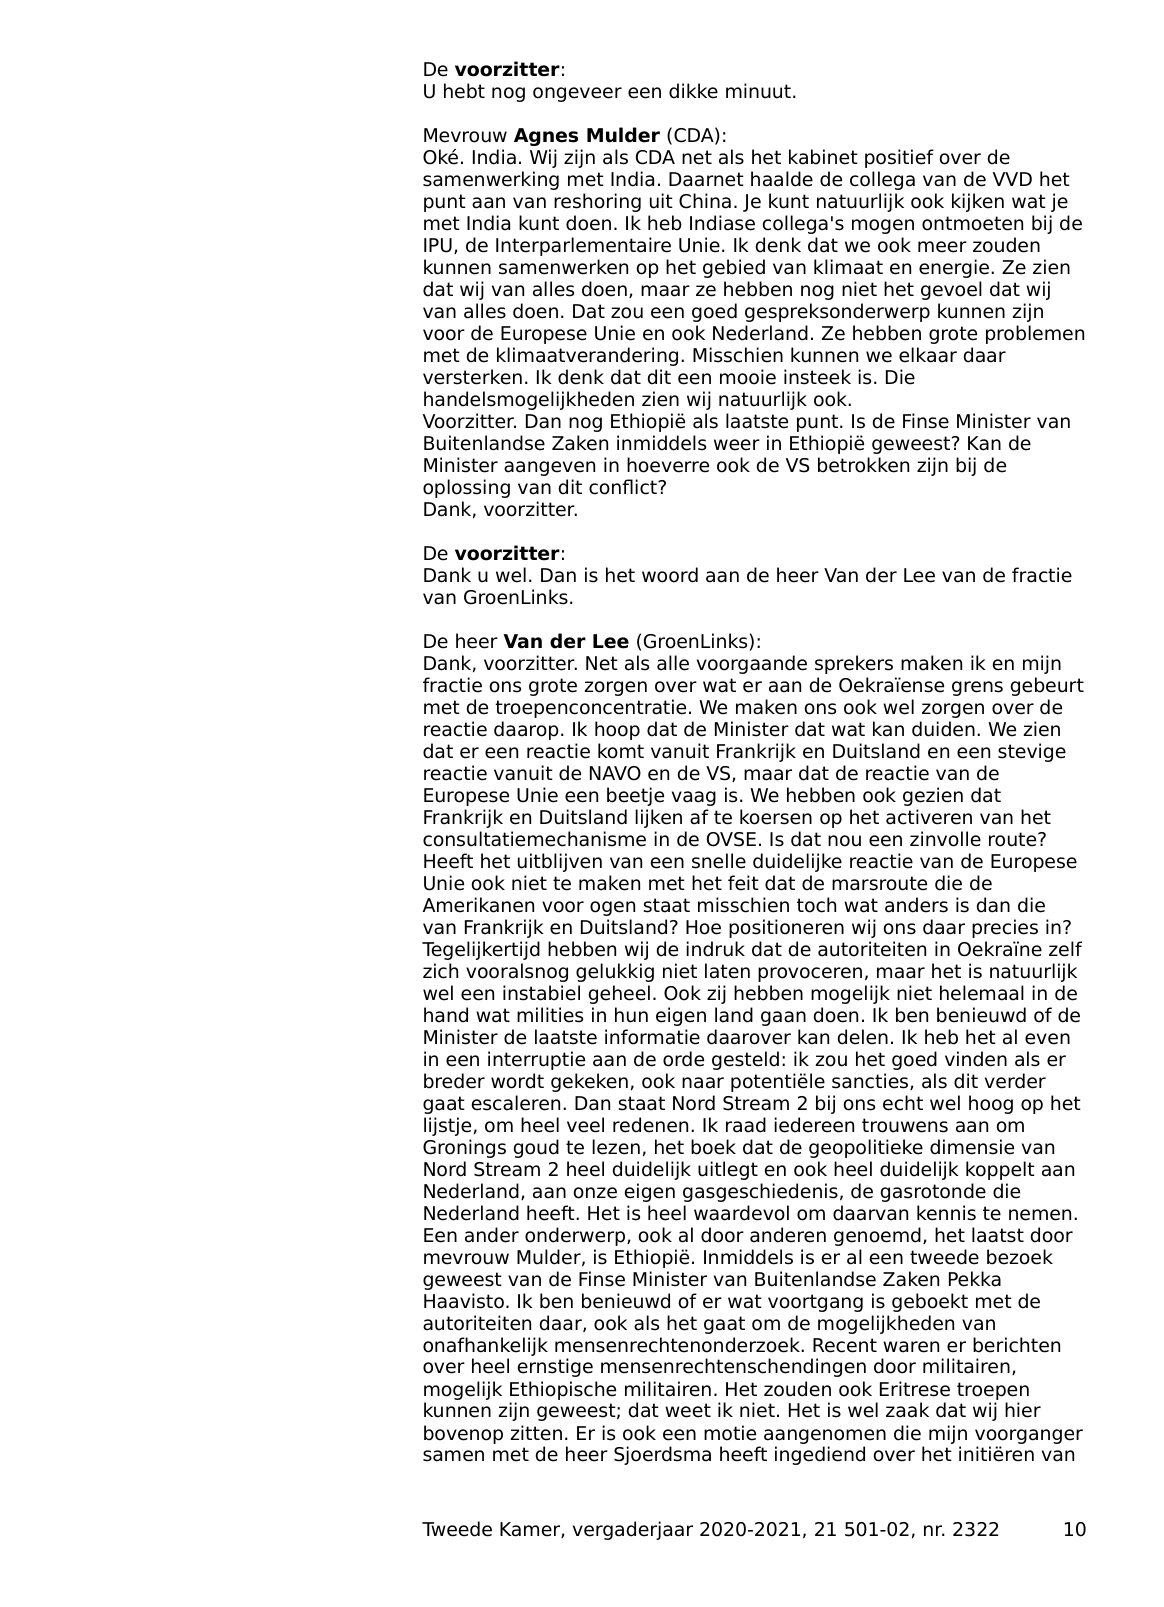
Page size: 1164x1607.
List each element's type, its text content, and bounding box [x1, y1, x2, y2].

text De voorzitter: [422, 543, 1087, 565]
text Dank u wel. Dan is het woord aan de heer Van der Lee van de fractie van GroenLinks. [422, 565, 1087, 609]
text De heer Van der Lee (GroenLinks): [422, 631, 1087, 653]
text U hebt nog ongeveer een dikke minuut. [422, 81, 1087, 103]
text Dank, voorzitter. [422, 499, 1087, 521]
text Een ander onderwerp, ook al door anderen genoemd, het laatst door mevrouw Mulder, is Ethiopië. Inmiddels is er al een tweede bezoek geweest van de Finse Minister van Buitenlandse Zaken Pekka Haavisto. Ik ben benieuwd of er wat voortgang is geboekt met de autoriteiten daar, ook als het gaat om de mogelijkheden van onafhankelijk mensenrechtenonderzoek. Recent waren er berichten over heel ernstige mensenrechtenschendingen door militairen, mogelijk Ethiopische militairen. Het zouden ook Eritrese troepen kunnen zijn geweest; dat weet ik niet. Het is wel zaak dat wij hier bovenop zitten. Er is ook een motie aangenomen die mijn voorganger samen met de heer Sjoerdsma heeft ingediend over het initiëren van [422, 1224, 1087, 1466]
text Oké. India. Wij zijn als CDA net als het kabinet positief over de samenwerking met India. Daarnet haalde de collega van de VVD het punt aan van reshoring uit China. Je kunt natuurlijk ook kijken wat je met India kunt doen. Ik heb Indiase collega's mogen ontmoeten bij de IPU, de Interparlementaire Unie. Ik denk dat we ook meer zouden kunnen samenwerken op het gebied van klimaat en energie. Ze zien dat wij van alles doen, maar ze hebben nog niet het gevoel dat wij van alles doen. Dat zou een goed gespreksonderwerp kunnen zijn voor de Europese Unie en ook Nederland. Ze hebben grote problemen met de klimaatverandering. Misschien kunnen we elkaar daar versterken. Ik denk dat dit een mooie insteek is. Die handelsmogelijkheden zien wij natuurlijk ook. [422, 147, 1087, 411]
text Mevrouw Agnes Mulder (CDA): [422, 125, 1087, 147]
text Dank, voorzitter. Net als alle voorgaande sprekers maken ik en mijn fractie ons grote zorgen over wat er aan de Oekraïense grens gebeurt met de troepenconcentratie. We maken ons ook wel zorgen over de reactie daarop. Ik hoop dat de Minister dat wat kan duiden. We zien dat er een reactie komt vanuit Frankrijk en Duitsland en een stevige reactie vanuit de NAVO en de VS, maar dat de reactie van de Europese Unie een beetje vaag is. We hebben ook gezien dat Frankrijk en Duitsland lijken af te koersen op het activeren van het consultatiemechanisme in de OVSE. Is dat nou een zinvolle route? Heeft het uitblijven van een snelle duidelijke reactie van de Europese Unie ook niet te maken met het feit dat de marsroute die de Amerikanen voor ogen staat misschien toch wat anders is dan die van Frankrijk en Duitsland? Hoe positioneren wij ons daar precies in? Tegelijkertijd hebben wij de indruk dat de autoriteiten in Oekraïne zelf zich vooralsnog gelukkig niet laten provoceren, maar het is natuurlijk wel een instabiel geheel. Ook zij hebben mogelijk niet helemaal in de hand wat milities in hun eigen land gaan doen. Ik ben benieuwd of de Minister de laatste informatie daarover kan delen. Ik heb het al even in een interruptie aan de orde gesteld: ik zou het goed vinden als er breder wordt gekeken, ook naar potentiële sancties, als dit verder gaat escaleren. Dan staat Nord Stream 2 bij ons echt wel hoog op het lijstje, om heel veel redenen. Ik raad iedereen trouwens aan om Gronings goud te lezen, het boek dat de geopolitieke dimensie van Nord Stream 2 heel duidelijk uitlegt en ook heel duidelijk koppelt aan Nederland, aan onze eigen gasgeschiedenis, de gasrotonde die Nederland heeft. Het is heel waardevol om daarvan kennis te nemen. [422, 653, 1087, 1224]
text De voorzitter: [422, 59, 1087, 81]
text Voorzitter. Dan nog Ethiopië als laatste punt. Is de Finse Minister van Buitenlandse Zaken inmiddels weer in Ethiopië geweest? Kan de Minister aangeven in hoeverre ook de VS betrokken zijn bij de oplossing van dit conflict? [422, 411, 1087, 499]
